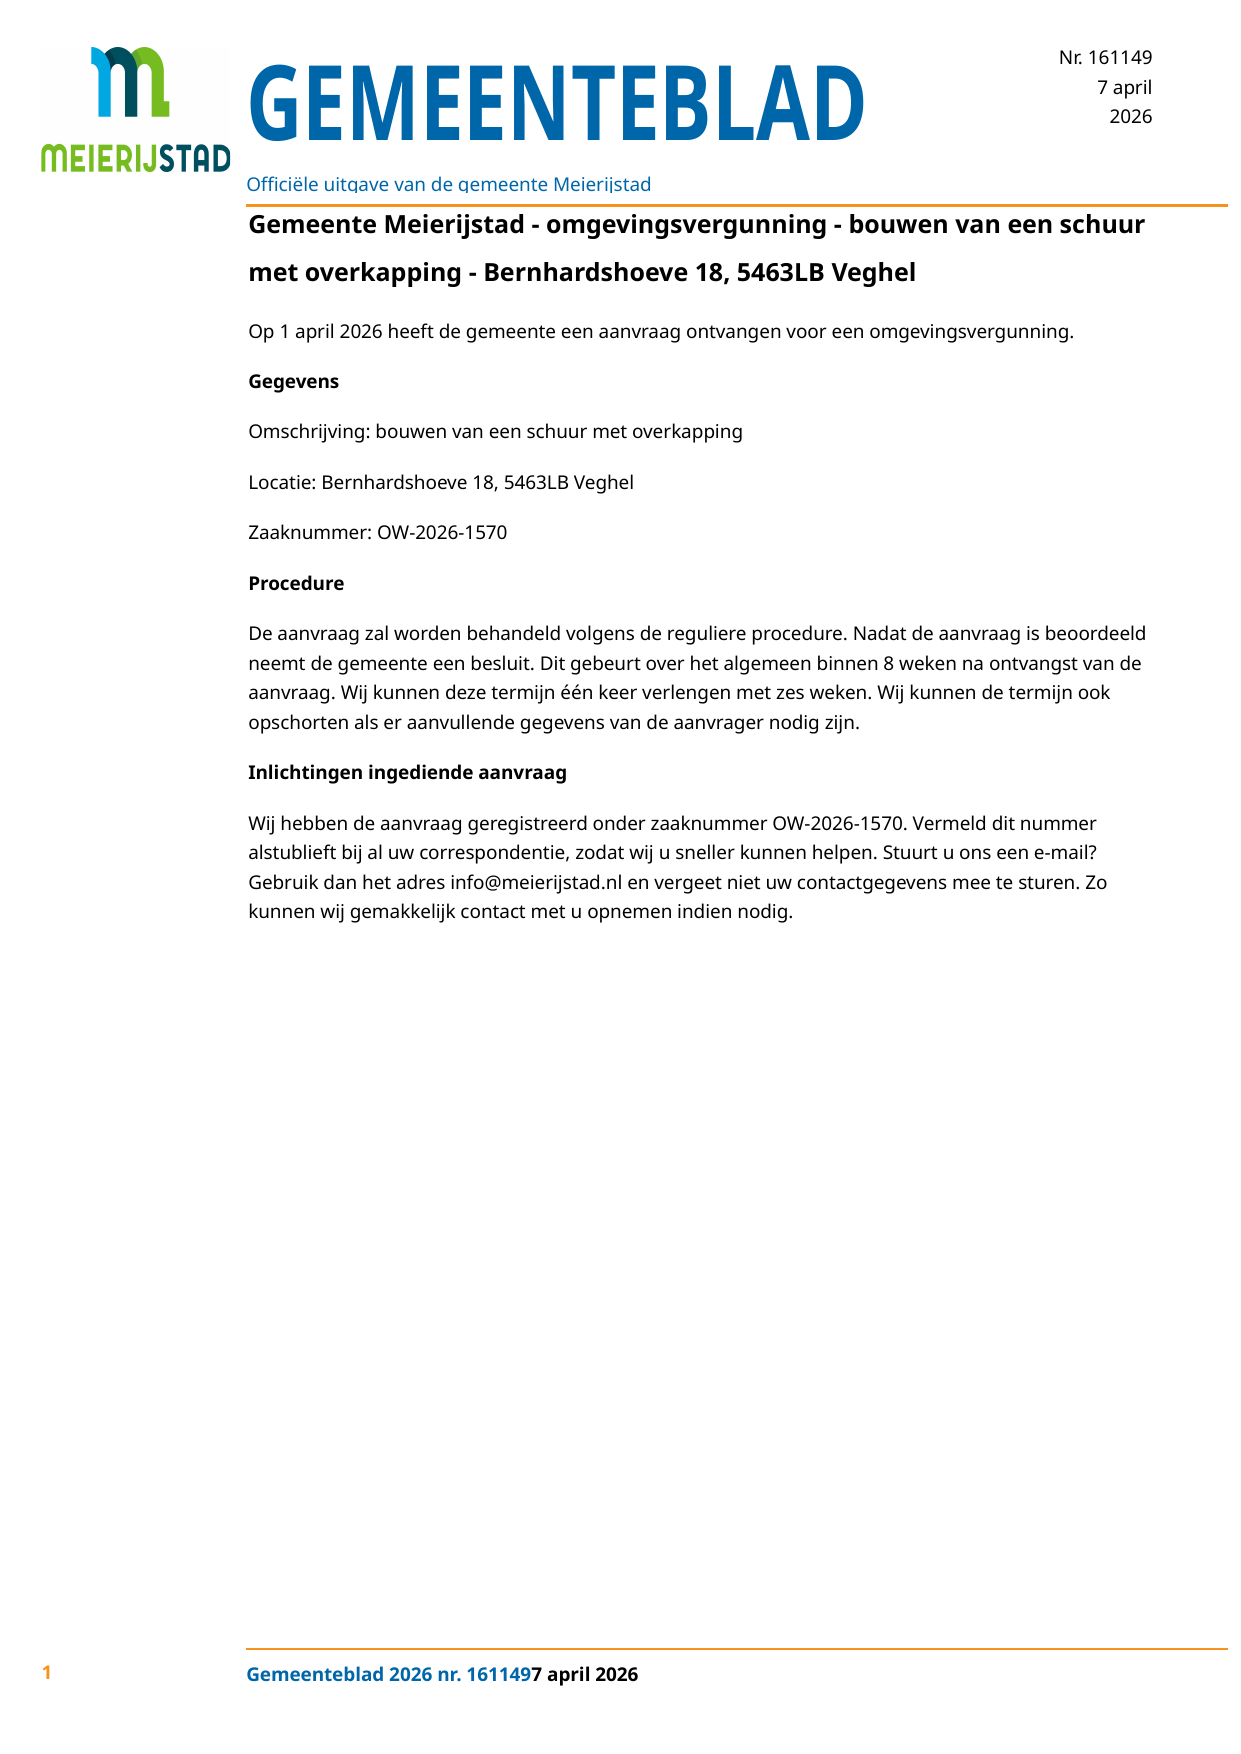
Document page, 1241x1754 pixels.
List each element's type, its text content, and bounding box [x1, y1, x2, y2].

text Zaaknummer: OW-2026-1570 [248, 519, 1152, 545]
text Gemeente Meierijstad - omgevingsvergunning - bouwen van een schuur met overkapping - Bernhardshoeve 18, 5463LB Veghel [248, 207, 1152, 288]
text Locatie: Bernhardshoeve 18, 5463LB Veghel [248, 469, 1152, 495]
text Wij hebben de aanvraag geregistreerd onder zaaknummer OW-2026-1570. Vermeld dit nummer alstublieft bij al uw correspondentie, zodat wij u sneller kunnen helpen. Stuurt u ons een e-mail? Gebruik dan het adres info@meierijstad.nl en vergeet niet uw contactgegevens mee te sturen. Zo kunnen wij gemakkelijk contact met u opnemen indien nodig. [248, 810, 1152, 924]
text Gegevens [248, 368, 1152, 394]
text Op 1 april 2026 heeft de gemeente een aanvraag ontvangen voor een omgevingsvergunning. [248, 318, 1152, 344]
text Omschrijving: bouwen van een schuur met overkapping [248, 419, 1152, 444]
text Procedure [248, 570, 1152, 596]
picture [41, 47, 231, 172]
text De aanvraag zal worden behandeld volgens de reguliere procedure. Nadat de aanvraag is beoordeeld neemt de gemeente een besluit. Dit gebeurt over het algemeen binnen 8 weken na ontvangst van de aanvraag. Wij kunnen deze termijn één keer verlengen met zes weken. Wij kunnen de termijn ook opschorten als er aanvullende gegevens van de aanvrager nodig zijn. [248, 620, 1152, 735]
text Inlichtingen ingediende aanvraag [248, 759, 1152, 785]
